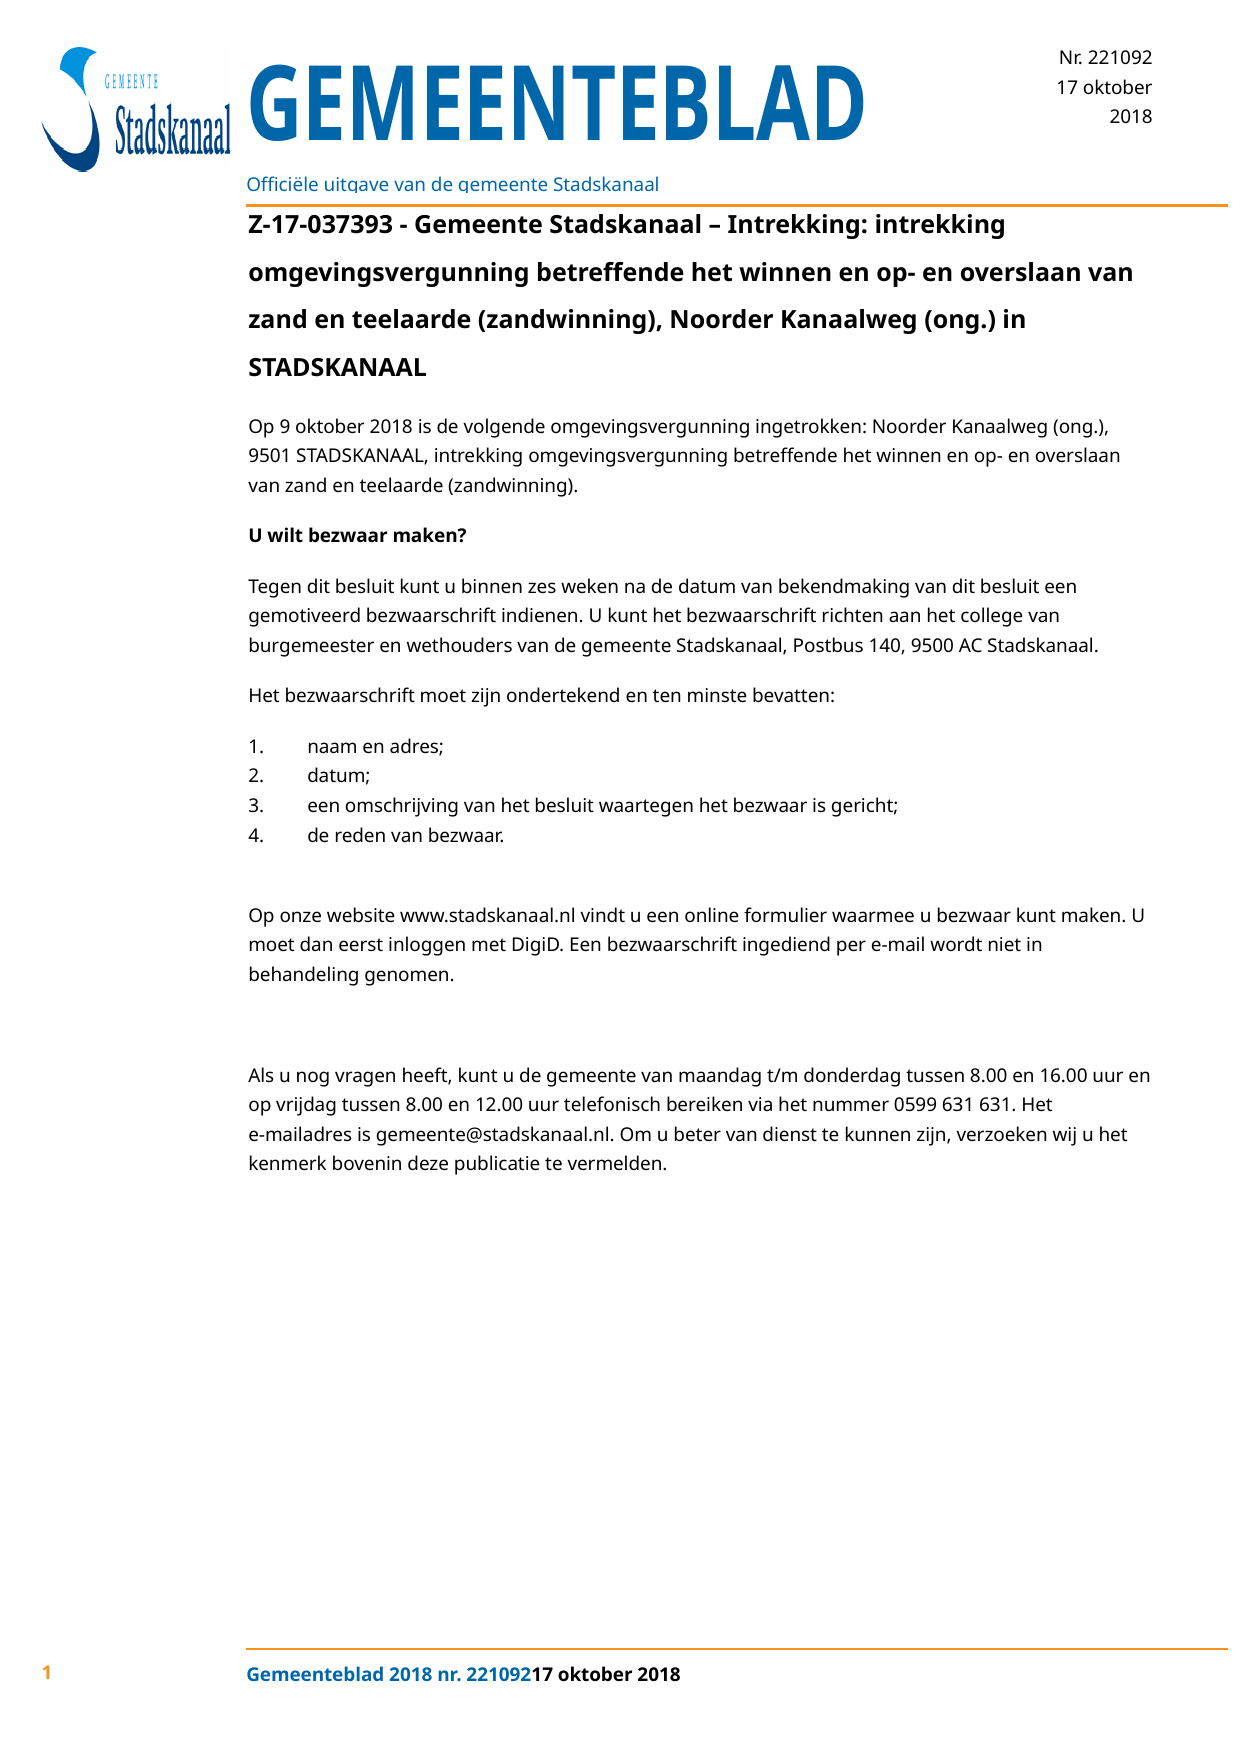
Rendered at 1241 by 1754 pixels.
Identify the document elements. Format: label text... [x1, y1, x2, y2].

text Z-17-037393 - Gemeente Stadskanaal – Intrekking: intrekking omgevingsvergunning betreffende het winnen en op- en overslaan van zand en teelaarde (zandwinning), Noorder Kanaalweg (ong.) in STADSKANAAL [248, 207, 1152, 384]
text Het bezwaarschrift moet zijn ondertekend en ten minste bevatten: [248, 683, 1152, 708]
text Als u nog vragen heeft, kunt u de gemeente van maandag t/m donderdag tussen 8.00 en 16.00 uur en op vrijdag tussen 8.00 en 12.00 uur telefonisch bereiken via het nummer 0599 631 631. Het e‑mailadres is gemeente@stadskanaal.nl. Om u beter van dienst te kunnen zijn, verzoeken wij u het kenmerk bovenin deze publicatie te vermelden. [248, 1062, 1152, 1176]
list een omschrijving van het besluit waartegen het bezwaar is gericht; [248, 792, 1152, 818]
text Tegen dit besluit kunt u binnen zes weken na de datum van bekendmaking van dit besluit een gemotiveerd bezwaarschrift indienen. U kunt het bezwaarschrift richten aan het college van burgemeester en wethouders van de gemeente Stadskanaal, Postbus 140, 9500 AC Stadskanaal. [248, 573, 1152, 658]
text Op onze website www.stadskanaal.nl vindt u een online formulier waarmee u bezwaar kunt maken. U moet dan eerst inloggen met DigiD. Een bezwaarschrift ingediend per e-mail wordt niet in behandeling genomen. [248, 902, 1152, 987]
text Op 9 oktober 2018 is de volgende omgevingsvergunning ingetrokken: Noorder Kanaalweg (ong.), 9501 STADSKANAAL, intrekking omgevingsvergunning betreffende het winnen en op- en overslaan van zand en teelaarde (zandwinning). [248, 413, 1152, 498]
text U wilt bezwaar maken? [248, 523, 1152, 548]
picture [41, 47, 231, 172]
list naam en adres; [248, 733, 1152, 759]
list datum; [248, 763, 1152, 788]
list de reden van bezwaar. [248, 822, 1152, 848]
